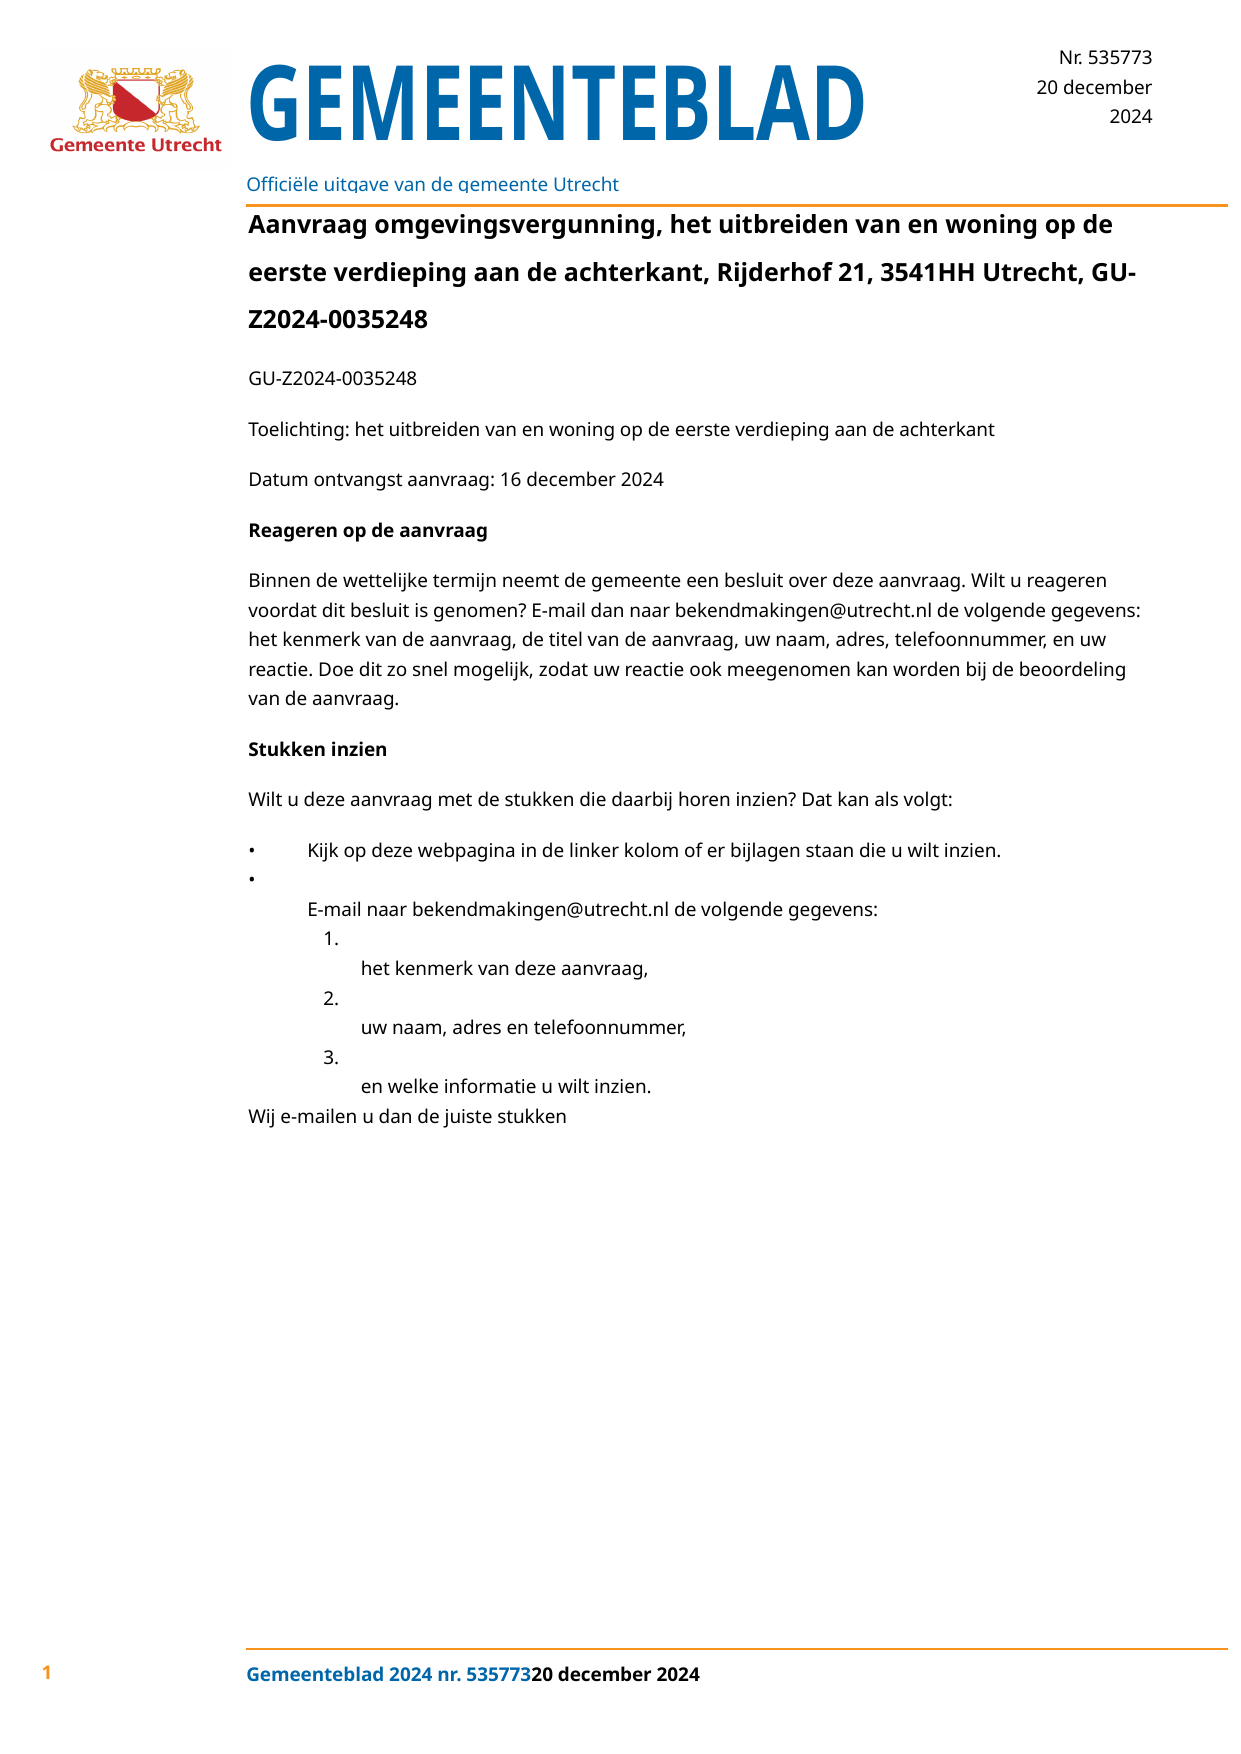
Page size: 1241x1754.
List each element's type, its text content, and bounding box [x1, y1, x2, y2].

list Kijk op deze webpagina in de linker kolom of er bijlagen staan die u wilt inzien. [248, 837, 1152, 862]
list het kenmerk van deze aanvraag, [323, 955, 1152, 981]
list uw naam, adres en telefoonnummer, [323, 1014, 1152, 1040]
text Binnen de wettelijke termijn neemt de gemeente een besluit over deze aanvraag. Wilt u reageren voordat dit besluit is genomen? E-mail dan naar bekendmakingen@utrecht.nl de volgende gegevens: het kenmerk van de aanvraag, de titel van de aanvraag, uw naam, adres, telefoonnummer, en uw reactie. Doe dit zo snel mogelijk, zodat uw reactie ook meegenomen kan worden bij de beoordeling van de aanvraag. [248, 567, 1152, 711]
text Aanvraag omgevingsvergunning, het uitbreiden van en woning op de eerste verdieping aan de achterkant, Rijderhof 21, 3541HH Utrecht, GU-Z2024-0035248 [248, 207, 1152, 336]
text Wilt u deze aanvraag met de stukken die daarbij horen inzien? Dat kan als volgt: [248, 786, 1152, 812]
text Stukken inzien [248, 736, 1152, 762]
text Wij e-mailen u dan de juiste stukken [248, 1103, 1152, 1129]
list en welke informatie u wilt inzien. [323, 1073, 1152, 1099]
text Datum ontvangst aanvraag: 16 december 2024 [248, 466, 1152, 492]
text Toelichting: het uitbreiden van en woning op de eerste verdieping aan de achterkant [248, 416, 1152, 442]
picture [41, 47, 231, 172]
text GU-Z2024-0035248 [248, 366, 1152, 391]
text Reageren op de aanvraag [248, 517, 1152, 542]
list E-mail naar bekendmakingen@utrecht.nl de volgende gegevens: [248, 896, 1152, 922]
